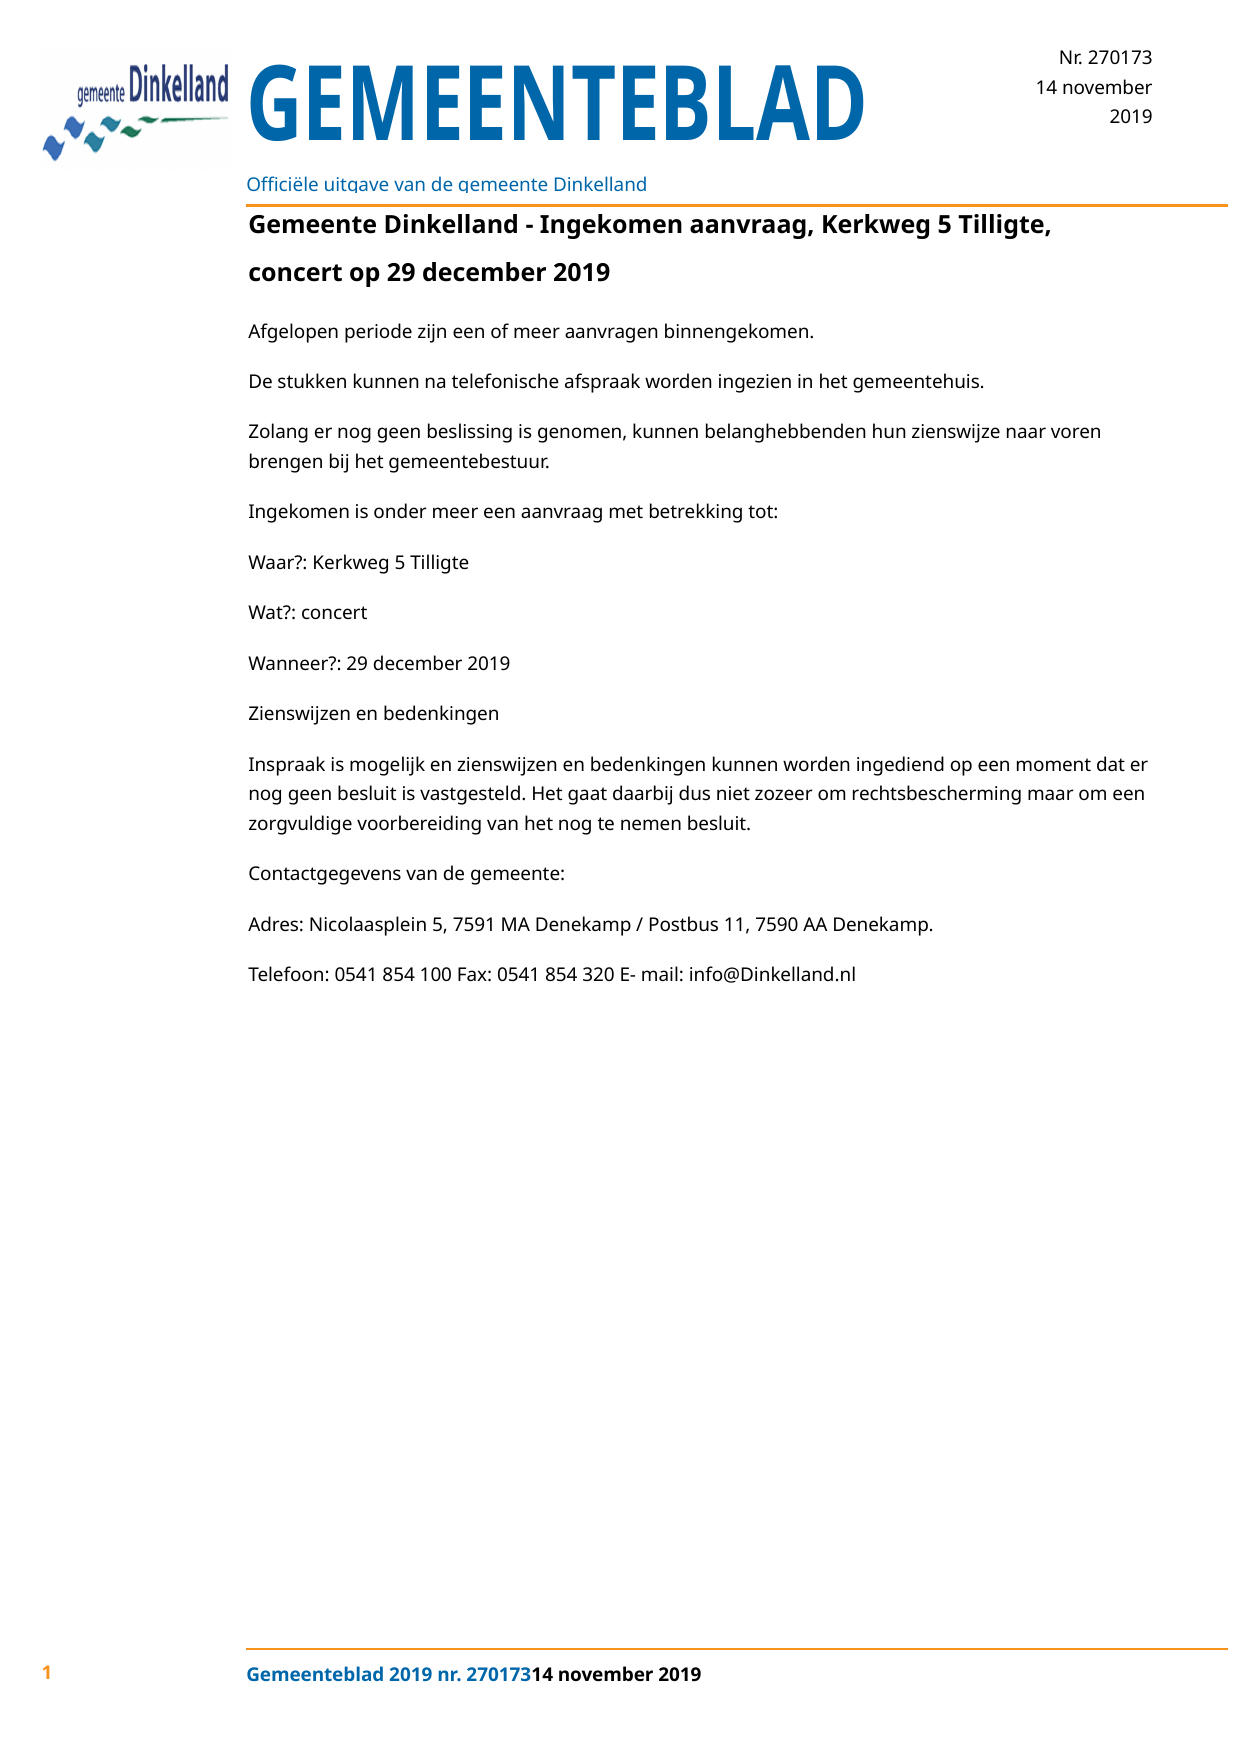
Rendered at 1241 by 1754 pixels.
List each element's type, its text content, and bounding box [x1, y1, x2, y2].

text De stukken kunnen na telefonische afspraak worden ingezien in het gemeentehuis. [248, 368, 1152, 394]
text Afgelopen periode zijn een of meer aanvragen binnengekomen. [248, 318, 1152, 344]
text Telefoon: 0541 854 100 Fax: 0541 854 320 E- mail: info@Dinkelland.nl [248, 961, 1152, 987]
text Gemeente Dinkelland - Ingekomen aanvraag, Kerkweg 5 Tilligte, concert op 29 december 2019 [248, 207, 1152, 288]
text Zienswijzen en bedenkingen [248, 700, 1152, 726]
text Wat?: concert [248, 599, 1152, 625]
text Inspraak is mogelijk en zienswijzen en bedenkingen kunnen worden ingediend op een moment dat er nog geen besluit is vastgesteld. Het gaat daarbij dus niet zozeer om rechtsbescherming maar om een zorgvuldige voorbereiding van het nog te nemen besluit. [248, 751, 1152, 836]
text Adres: Nicolaasplein 5, 7591 MA Denekamp / Postbus 11, 7590 AA Denekamp. [248, 911, 1152, 937]
text Wanneer?: 29 december 2019 [248, 650, 1152, 676]
text Waar?: Kerkweg 5 Tilligte [248, 549, 1152, 575]
text Contactgegevens van de gemeente: [248, 860, 1152, 886]
picture [41, 47, 231, 172]
text Ingekomen is onder meer een aanvraag met betrekking tot: [248, 499, 1152, 524]
text Zolang er nog geen beslissing is genomen, kunnen belanghebbenden hun zienswijze naar voren brengen bij het gemeentebestuur. [248, 419, 1152, 474]
